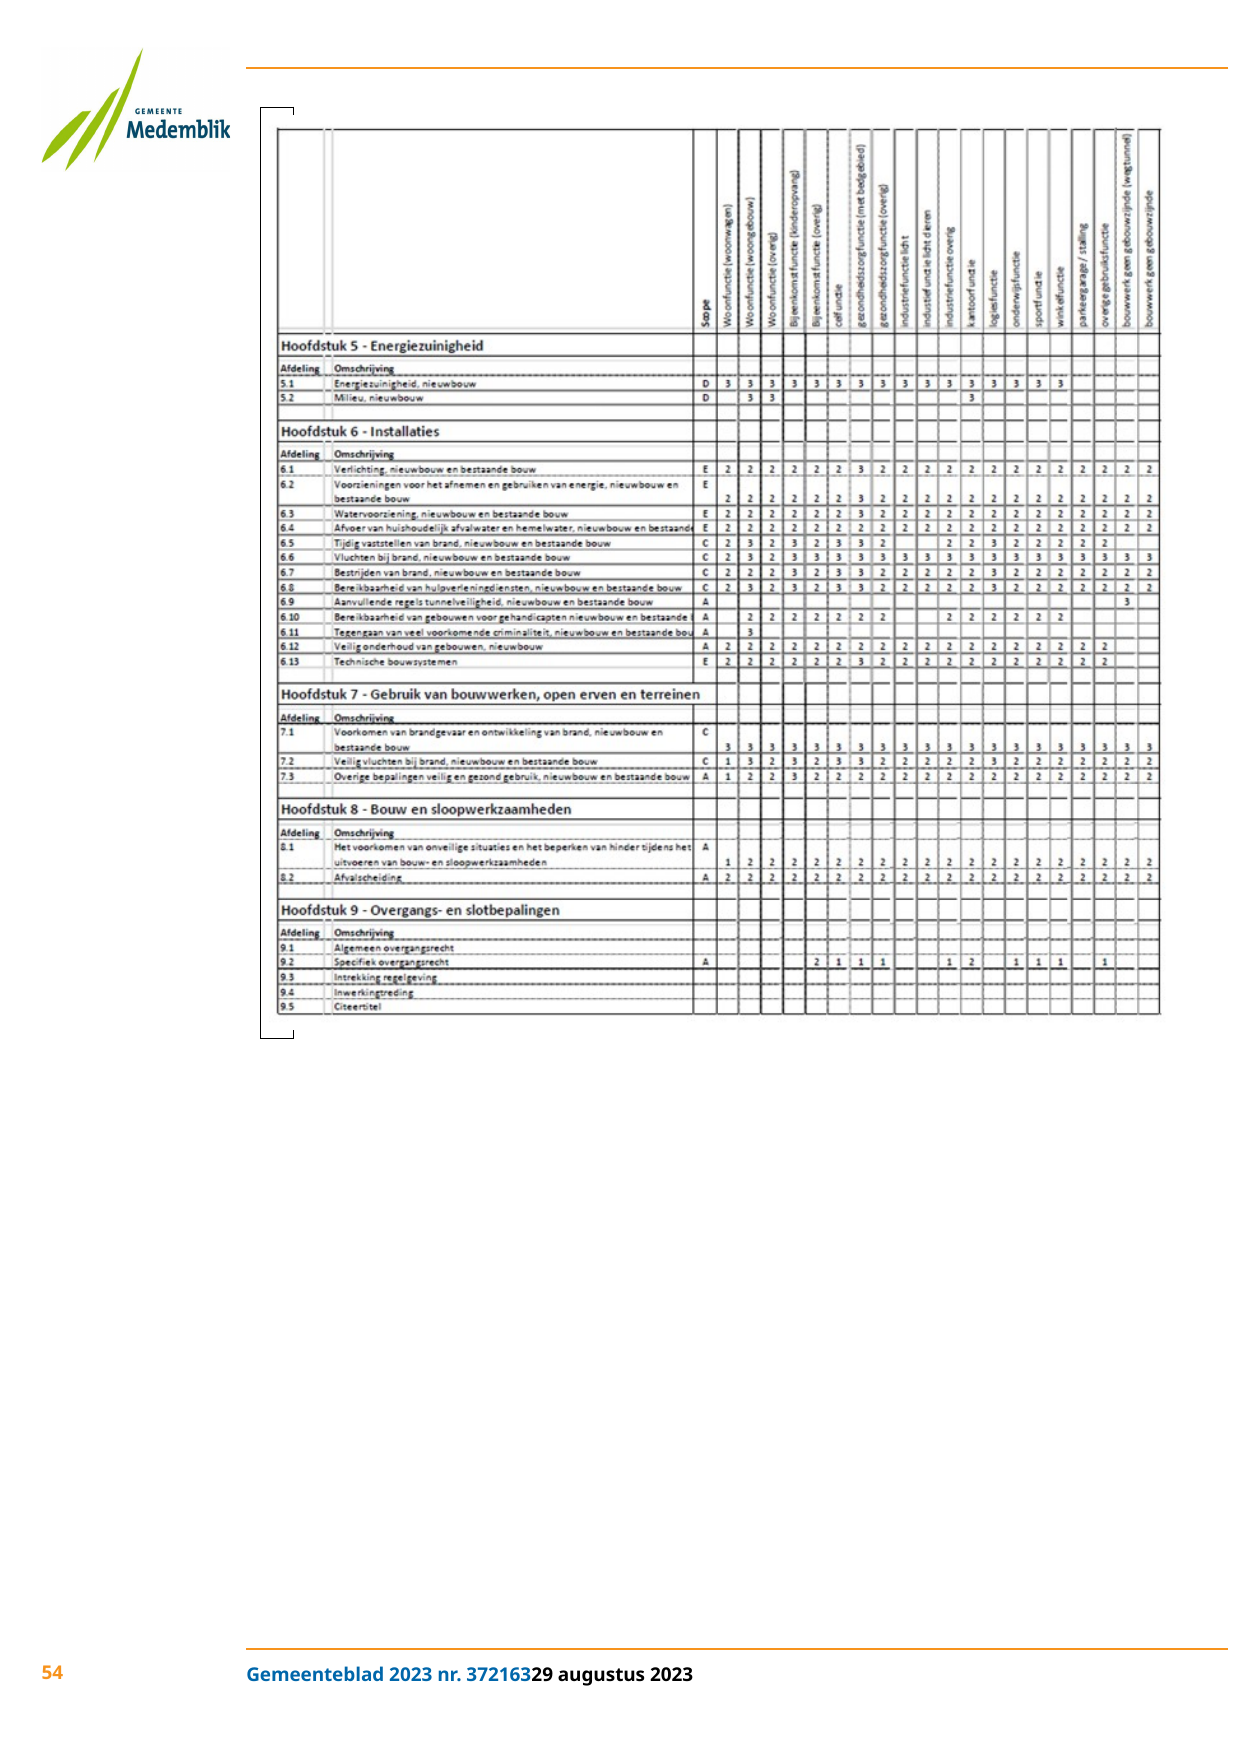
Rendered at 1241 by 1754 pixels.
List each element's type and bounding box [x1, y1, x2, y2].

picture [41, 47, 231, 172]
picture [268, 115, 1173, 1030]
